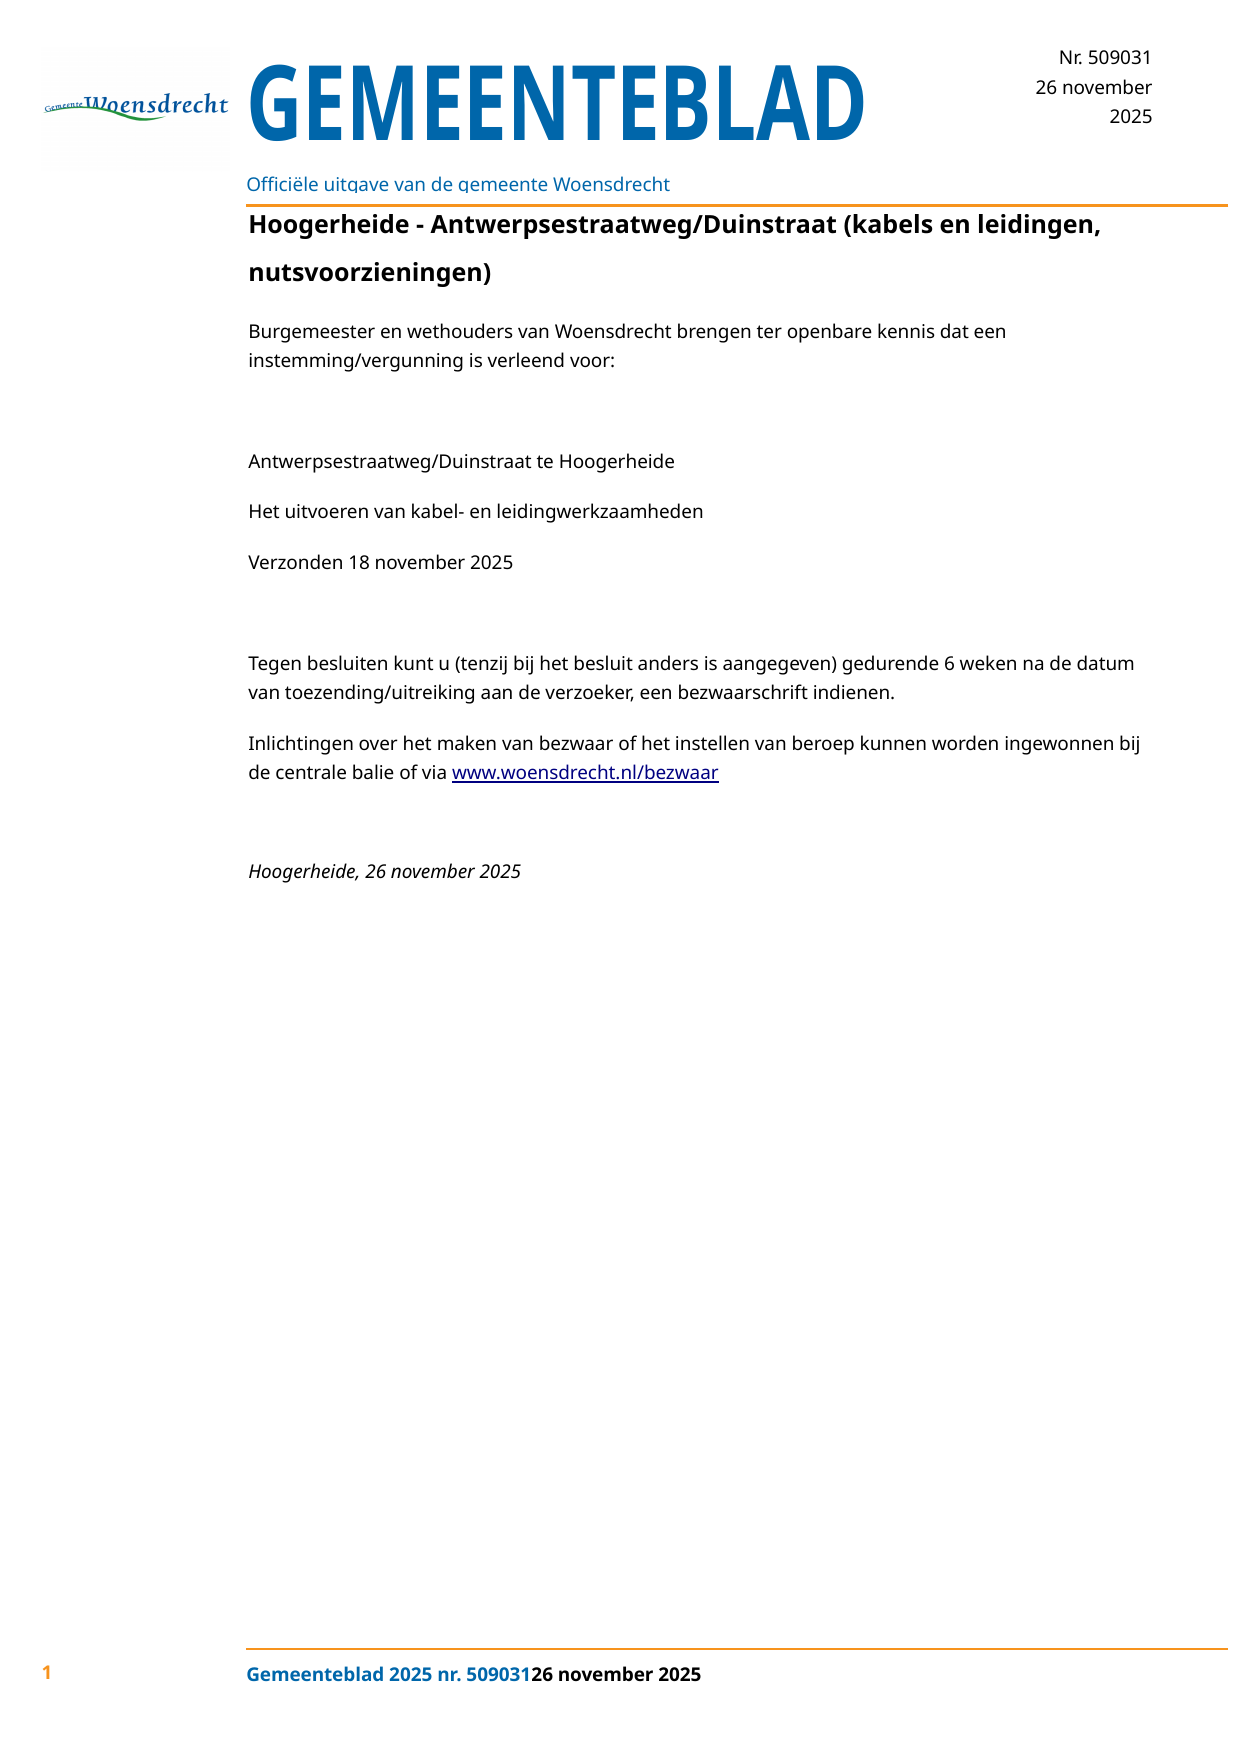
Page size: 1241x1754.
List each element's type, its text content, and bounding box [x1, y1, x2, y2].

text Antwerpsestraatweg/Duinstraat te Hoogerheide [248, 448, 1152, 474]
text Tegen besluiten kunt u (tenzij bij het besluit anders is aangegeven) gedurende 6 weken na de datum van toezending/uitreiking aan de verzoeker, een bezwaarschrift indienen. [248, 650, 1152, 705]
text Het uitvoeren van kabel- en leidingwerkzaamheden [248, 499, 1152, 524]
picture [41, 47, 231, 172]
text Verzonden 18 november 2025 [248, 549, 1152, 575]
text Hoogerheide, 26 november 2025 [248, 858, 1152, 883]
text Hoogerheide - Antwerpsestraatweg/Duinstraat (kabels en leidingen, nutsvoorzieningen) [248, 207, 1152, 288]
text Burgemeester en wethouders van Woensdrecht brengen ter openbare kennis dat een instemming/vergunning is verleend voor: [248, 318, 1152, 373]
text Inlichtingen over het maken van bezwaar of het instellen van beroep kunnen worden ingewonnen bij de centrale balie of via www.woensdrecht.nl/bezwaar [248, 730, 1152, 785]
